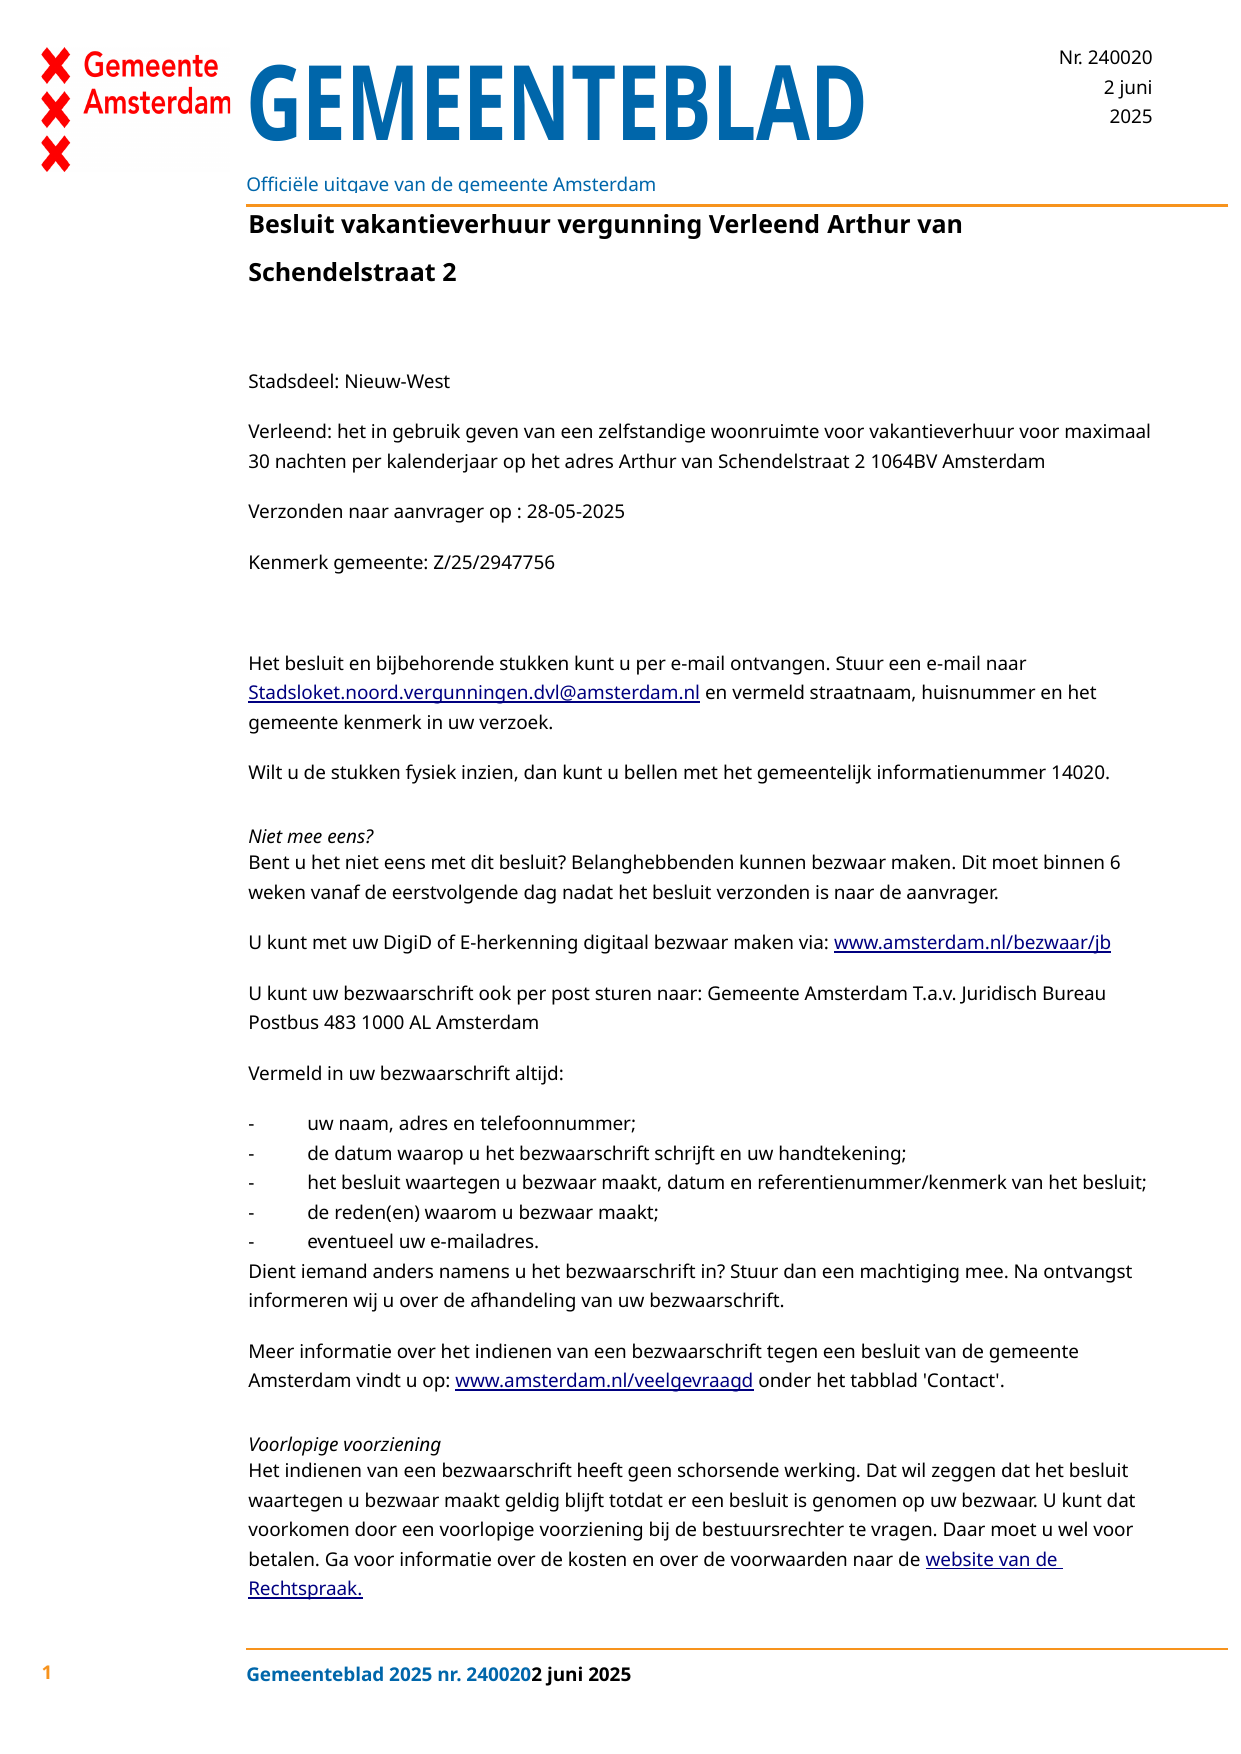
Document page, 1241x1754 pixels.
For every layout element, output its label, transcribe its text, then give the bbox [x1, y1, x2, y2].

text U kunt met uw DigiD of E-herkenning digitaal bezwaar maken via: www.amsterdam.nl/bezwaar/jb [248, 929, 1152, 955]
text Wilt u de stukken fysiek inzien, dan kunt u bellen met het gemeentelijk informatienummer 14020. [248, 759, 1152, 785]
text Het indienen van een bezwaarschrift heeft geen schorsende werking. Dat wil zeggen dat het besluit waartegen u bezwaar maakt geldig blijft totdat er een besluit is genomen op uw bezwaar. U kunt dat voorkomen door een voorlopige voorziening bij de bestuursrechter te vragen. Daar moet u wel voor betalen. Ga voor informatie over de kosten en over de voorwaarden naar de website van de Rechtspraak. [248, 1457, 1152, 1601]
text Verzonden naar aanvrager op : 28-05-2025 [248, 499, 1152, 524]
text Niet mee eens? [248, 823, 1152, 849]
list uw naam, adres en telefoonnummer; [248, 1110, 1152, 1136]
list eventueel uw e-mailadres. [248, 1228, 1152, 1254]
text Stadsdeel: Nieuw-West [248, 368, 1152, 394]
text Voorlopige voorziening [248, 1432, 1152, 1457]
text Het besluit en bijbehorende stukken kunt u per e-mail ontvangen. Stuur een e-mail naar Stadsloket.noord.vergunningen.dvl@amsterdam.nl en vermeld straatnaam, huisnummer en het gemeente kenmerk in uw verzoek. [248, 650, 1152, 735]
text Vermeld in uw bezwaarschrift altijd: [248, 1060, 1152, 1085]
list de datum waarop u het bezwaarschrift schrijft en uw handtekening; [248, 1140, 1152, 1165]
picture [41, 47, 231, 172]
text U kunt uw bezwaarschrift ook per post sturen naar: Gemeente Amsterdam T.a.v. Juridisch Bureau Postbus 483 1000 AL Amsterdam [248, 980, 1152, 1035]
text Besluit vakantieverhuur vergunning Verleend Arthur van Schendelstraat 2 [248, 207, 1152, 288]
text Meer informatie over het indienen van een bezwaarschrift tegen een besluit van de gemeente Amsterdam vindt u op: www.amsterdam.nl/veelgevraagd onder het tabblad 'Contact'. [248, 1338, 1152, 1393]
text Bent u het niet eens met dit besluit? Belanghebbenden kunnen bezwaar maken. Dit moet binnen 6 weken vanaf de eerstvolgende dag nadat het besluit verzonden is naar de aanvrager. [248, 849, 1152, 904]
list de reden(en) waarom u bezwaar maakt; [248, 1199, 1152, 1224]
text Verleend: het in gebruik geven van een zelfstandige woonruimte voor vakantieverhuur voor maximaal 30 nachten per kalenderjaar op het adres Arthur van Schendelstraat 2 1064BV Amsterdam [248, 419, 1152, 474]
text Kenmerk gemeente: Z/25/2947756 [248, 549, 1152, 575]
text Dient iemand anders namens u het bezwaarschrift in? Stuur dan een machtiging mee. Na ontvangst informeren wij u over de afhandeling van uw bezwaarschrift. [248, 1258, 1152, 1313]
list het besluit waartegen u bezwaar maakt, datum en referentienummer/kenmerk van het besluit; [248, 1169, 1152, 1195]
